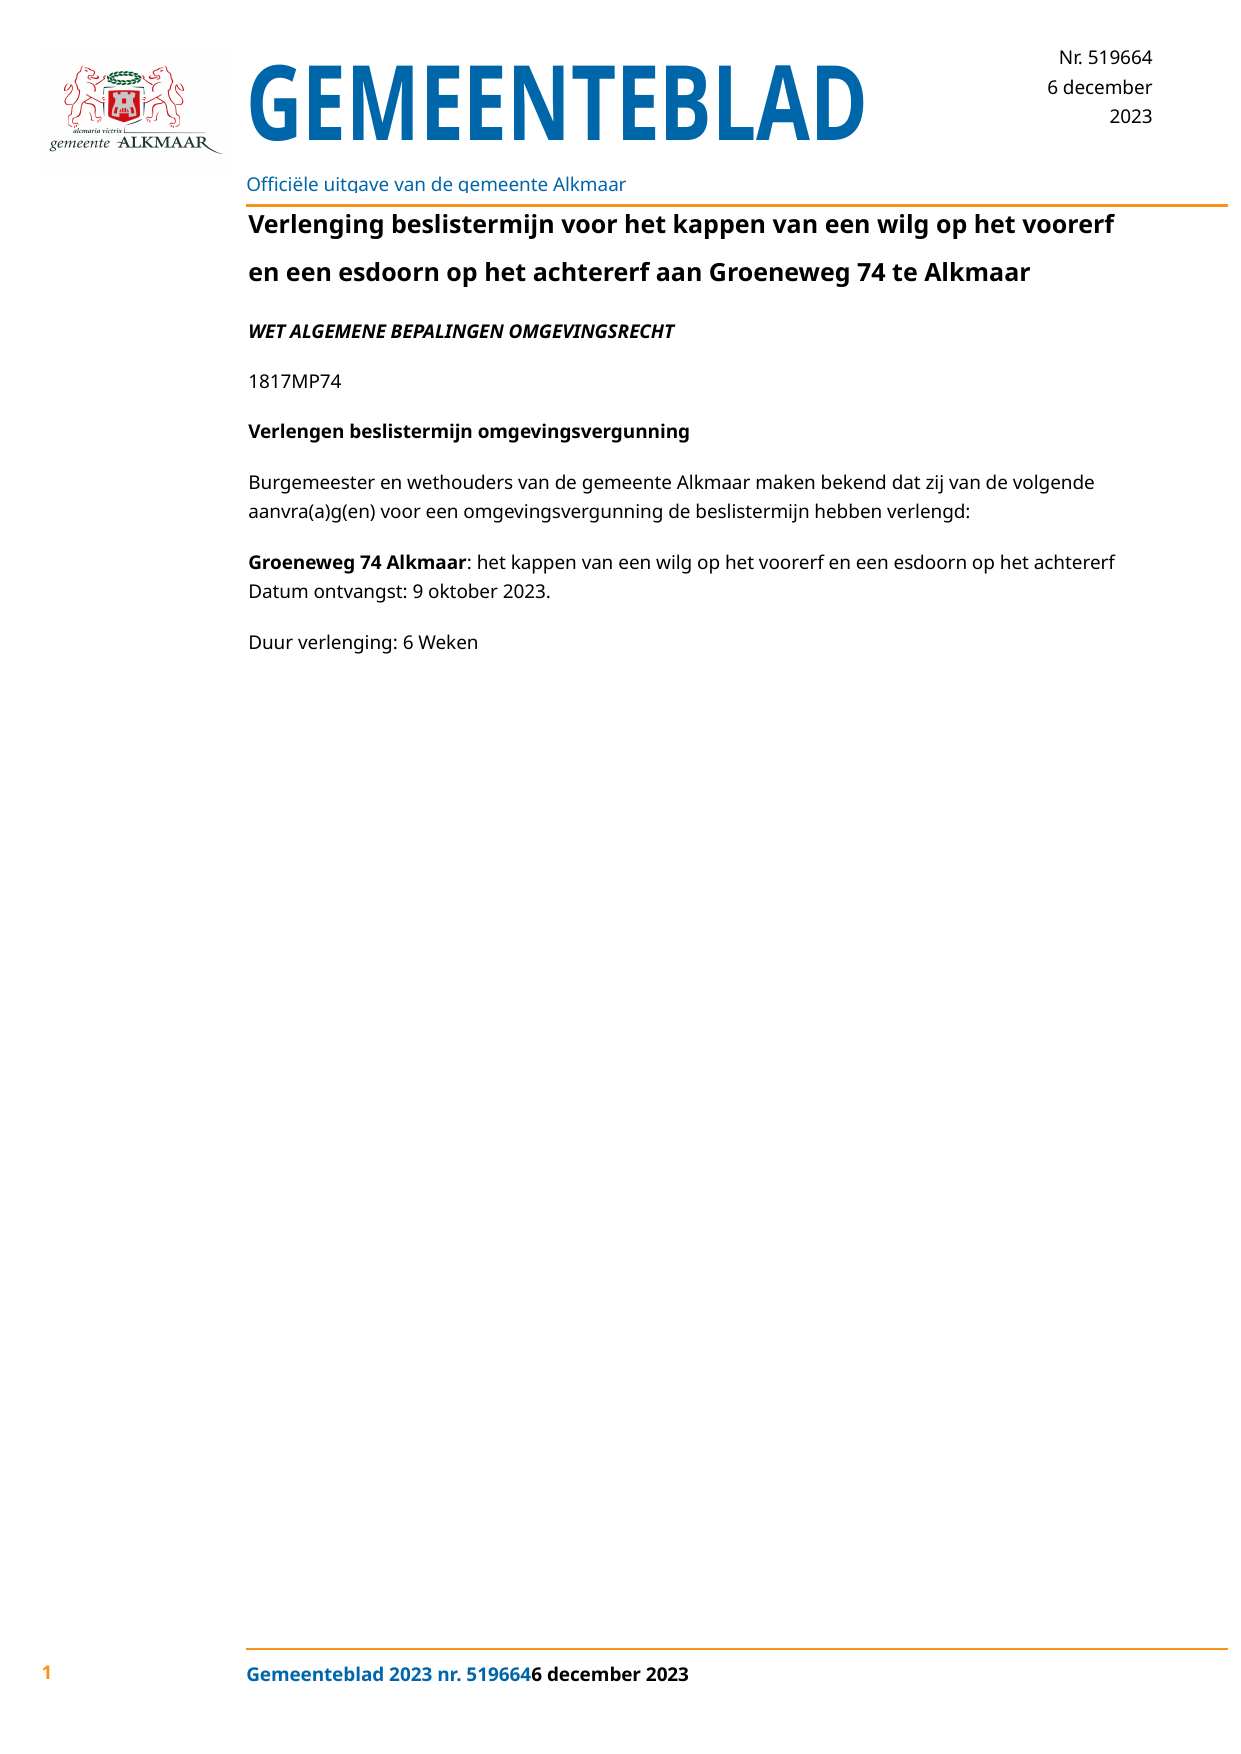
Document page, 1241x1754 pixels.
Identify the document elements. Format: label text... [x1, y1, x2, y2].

text Burgemeester en wethouders van de gemeente Alkmaar maken bekend dat zij van de volgende aanvra(a)g(en) voor een omgevingsvergunning de beslistermijn hebben verlengd: [248, 469, 1152, 524]
text Verlengen beslistermijn omgevingsvergunning [248, 419, 1152, 444]
text WET ALGEMENE BEPALINGEN OMGEVINGSRECHT [248, 318, 1152, 344]
text Duur verlenging: 6 Weken [248, 629, 1152, 655]
picture [41, 47, 231, 172]
text 1817MP74 [248, 368, 1152, 394]
text Verlenging beslistermijn voor het kappen van een wilg op het voorerf en een esdoorn op het achtererf aan Groeneweg 74 te Alkmaar [248, 207, 1152, 288]
text Groeneweg 74 Alkmaar: het kappen van een wilg op het voorerf en een esdoorn op het achtererf Datum ontvangst: 9 oktober 2023. [248, 549, 1152, 604]
